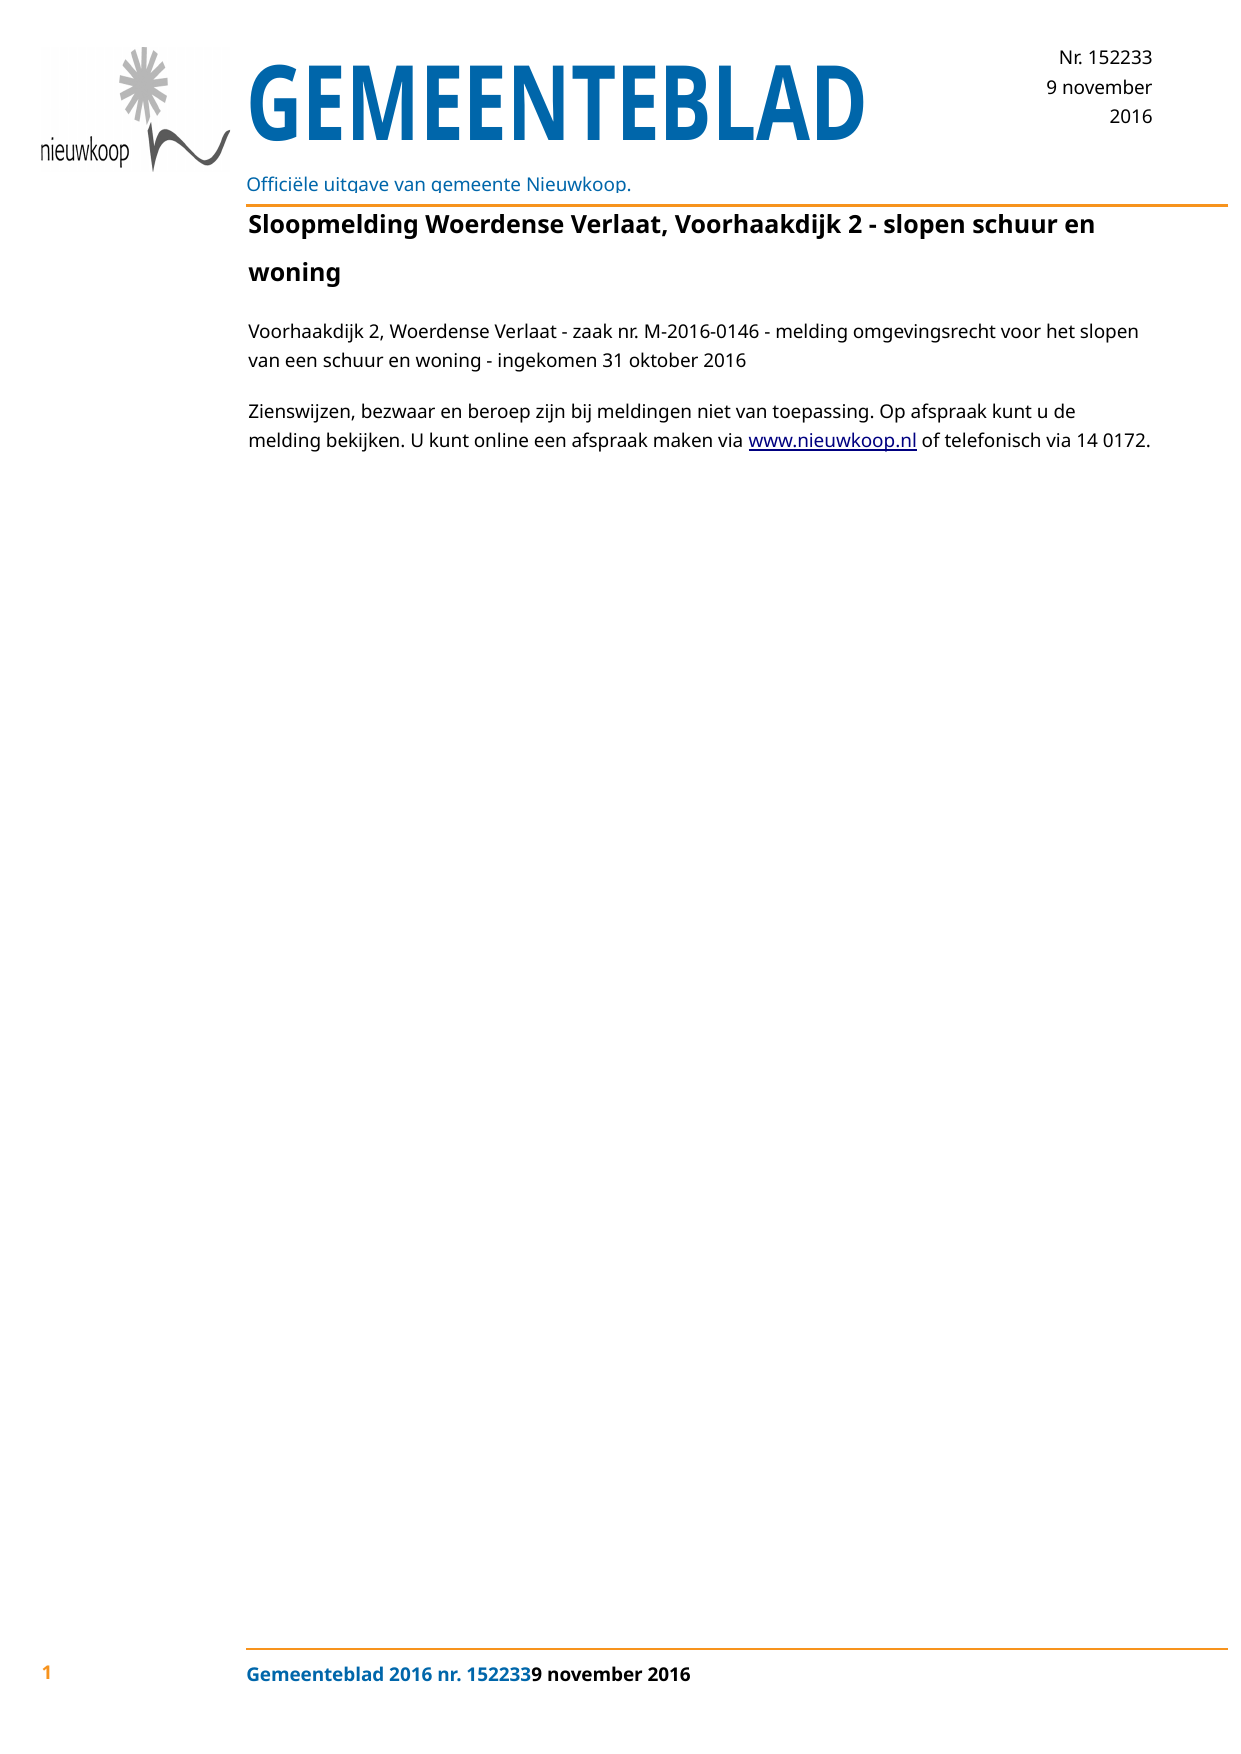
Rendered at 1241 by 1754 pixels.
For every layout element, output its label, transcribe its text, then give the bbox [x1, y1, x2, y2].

text Zienswijzen, bezwaar en beroep zijn bij meldingen niet van toepassing. Op afspraak kunt u de melding bekijken. U kunt online een afspraak maken via www.nieuwkoop.nl of telefonisch via 14 0172. [248, 398, 1152, 453]
text Voorhaakdijk 2, Woerdense Verlaat - zaak nr. M-2016-0146 - melding omgevingsrecht voor het slopen van een schuur en woning - ingekomen 31 oktober 2016 [248, 318, 1152, 373]
text Sloopmelding Woerdense Verlaat, Voorhaakdijk 2 - slopen schuur en woning [248, 207, 1152, 288]
picture [41, 47, 231, 172]
